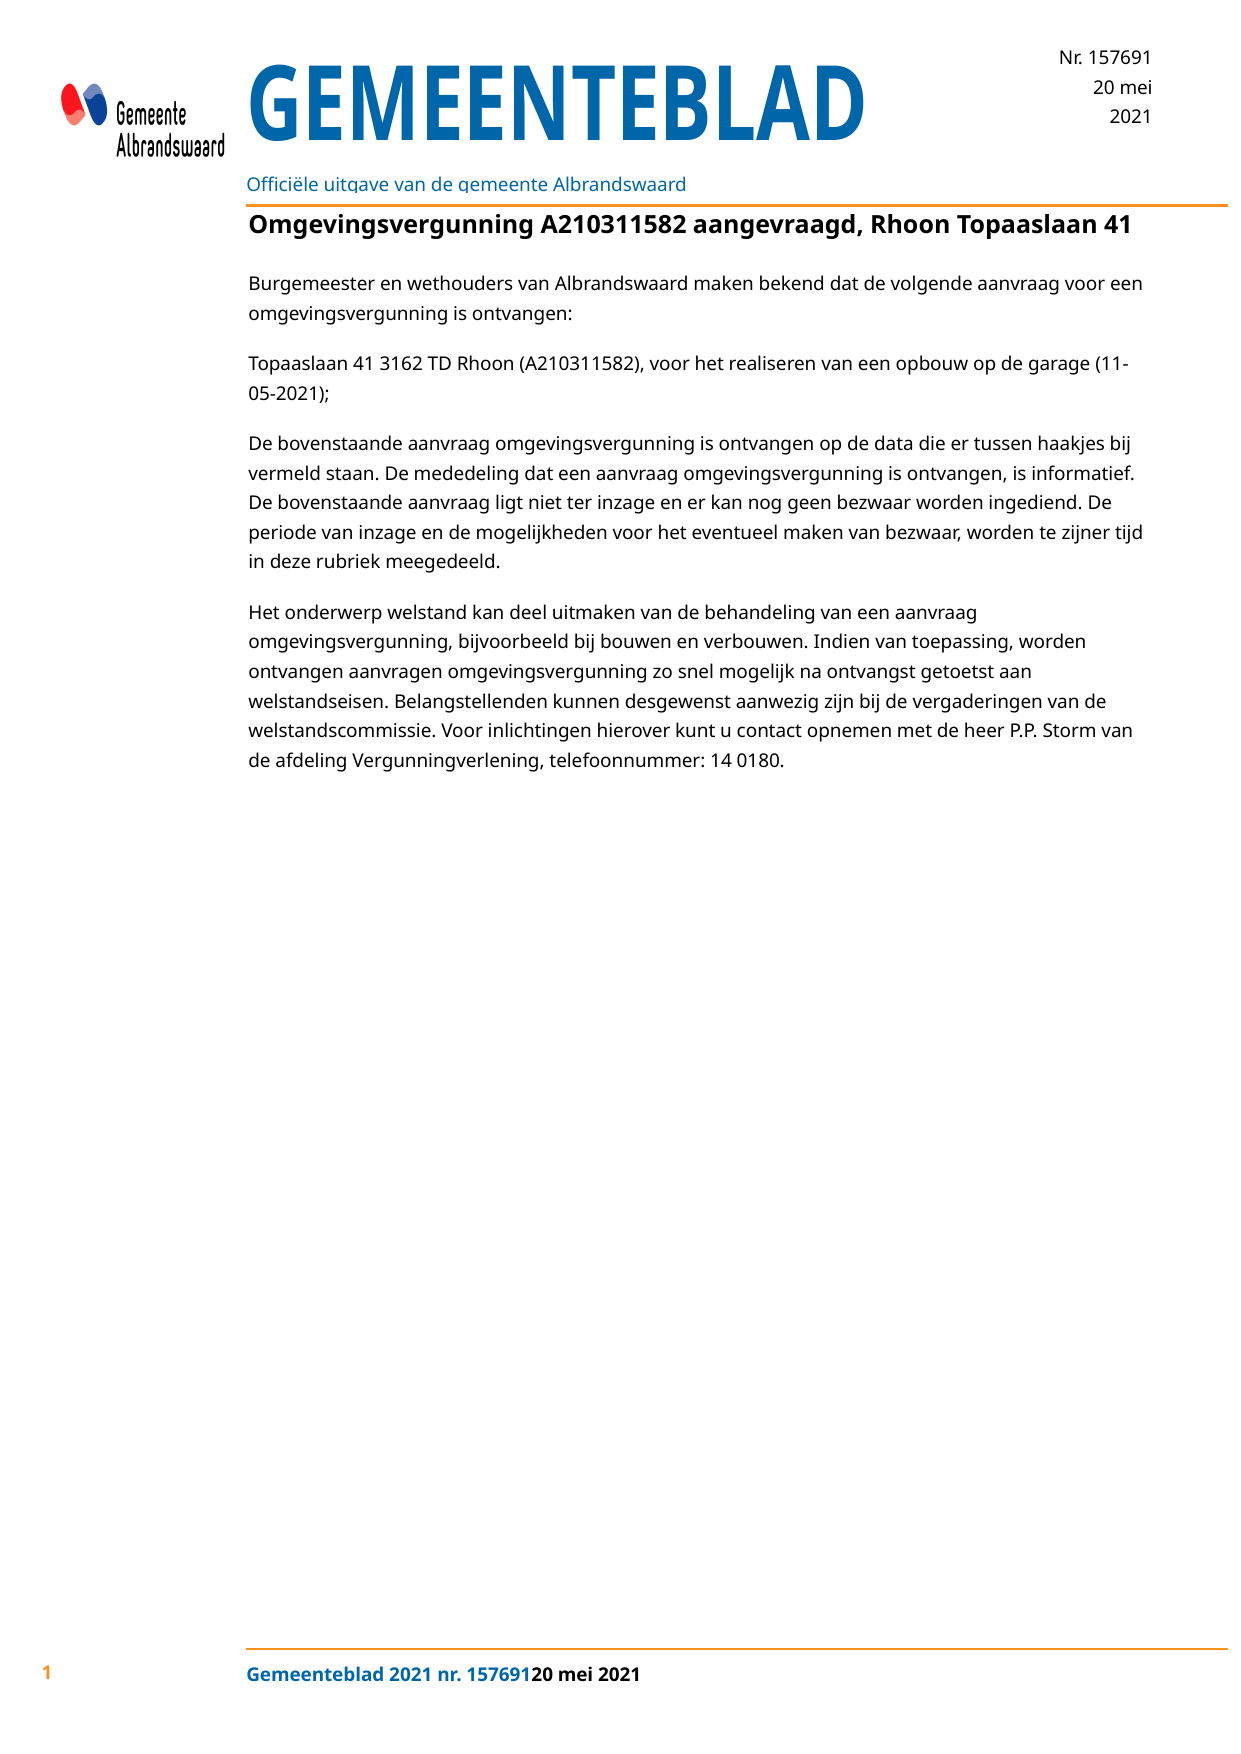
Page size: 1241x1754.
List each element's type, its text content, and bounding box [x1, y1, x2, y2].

text Topaaslaan 41 3162 TD Rhoon (A210311582), voor het realiseren van een opbouw op de garage (11-05-2021); [248, 350, 1152, 406]
text Het onderwerp welstand kan deel uitmaken van de behandeling van een aanvraag omgevingsvergunning, bijvoorbeeld bij bouwen en verbouwen. Indien van toepassing, worden ontvangen aanvragen omgevingsvergunning zo snel mogelijk na ontvangst getoetst aan welstandseisen. Belangstellenden kunnen desgewenst aanwezig zijn bij de vergaderingen van de welstandscommissie. Voor inlichtingen hierover kunt u contact opnemen met de heer P.P. Storm van de afdeling Vergunningverlening, telefoonnummer: 14 0180. [248, 599, 1152, 773]
text De bovenstaande aanvraag omgevingsvergunning is ontvangen op de data die er tussen haakjes bij vermeld staan. De mededeling dat een aanvraag omgevingsvergunning is ontvangen, is informatief. De bovenstaande aanvraag ligt niet ter inzage en er kan nog geen bezwaar worden ingediend. De periode van inzage en de mogelijkheden voor het eventueel maken van bezwaar, worden te zijner tijd in deze rubriek meegedeeld. [248, 430, 1152, 574]
text Burgemeester en wethouders van Albrandswaard maken bekend dat de volgende aanvraag voor een omgevingsvergunning is ontvangen: [248, 270, 1152, 326]
picture [41, 47, 231, 172]
text Omgevingsvergunning A210311582 aangevraagd, Rhoon Topaaslaan 41 [248, 207, 1152, 241]
